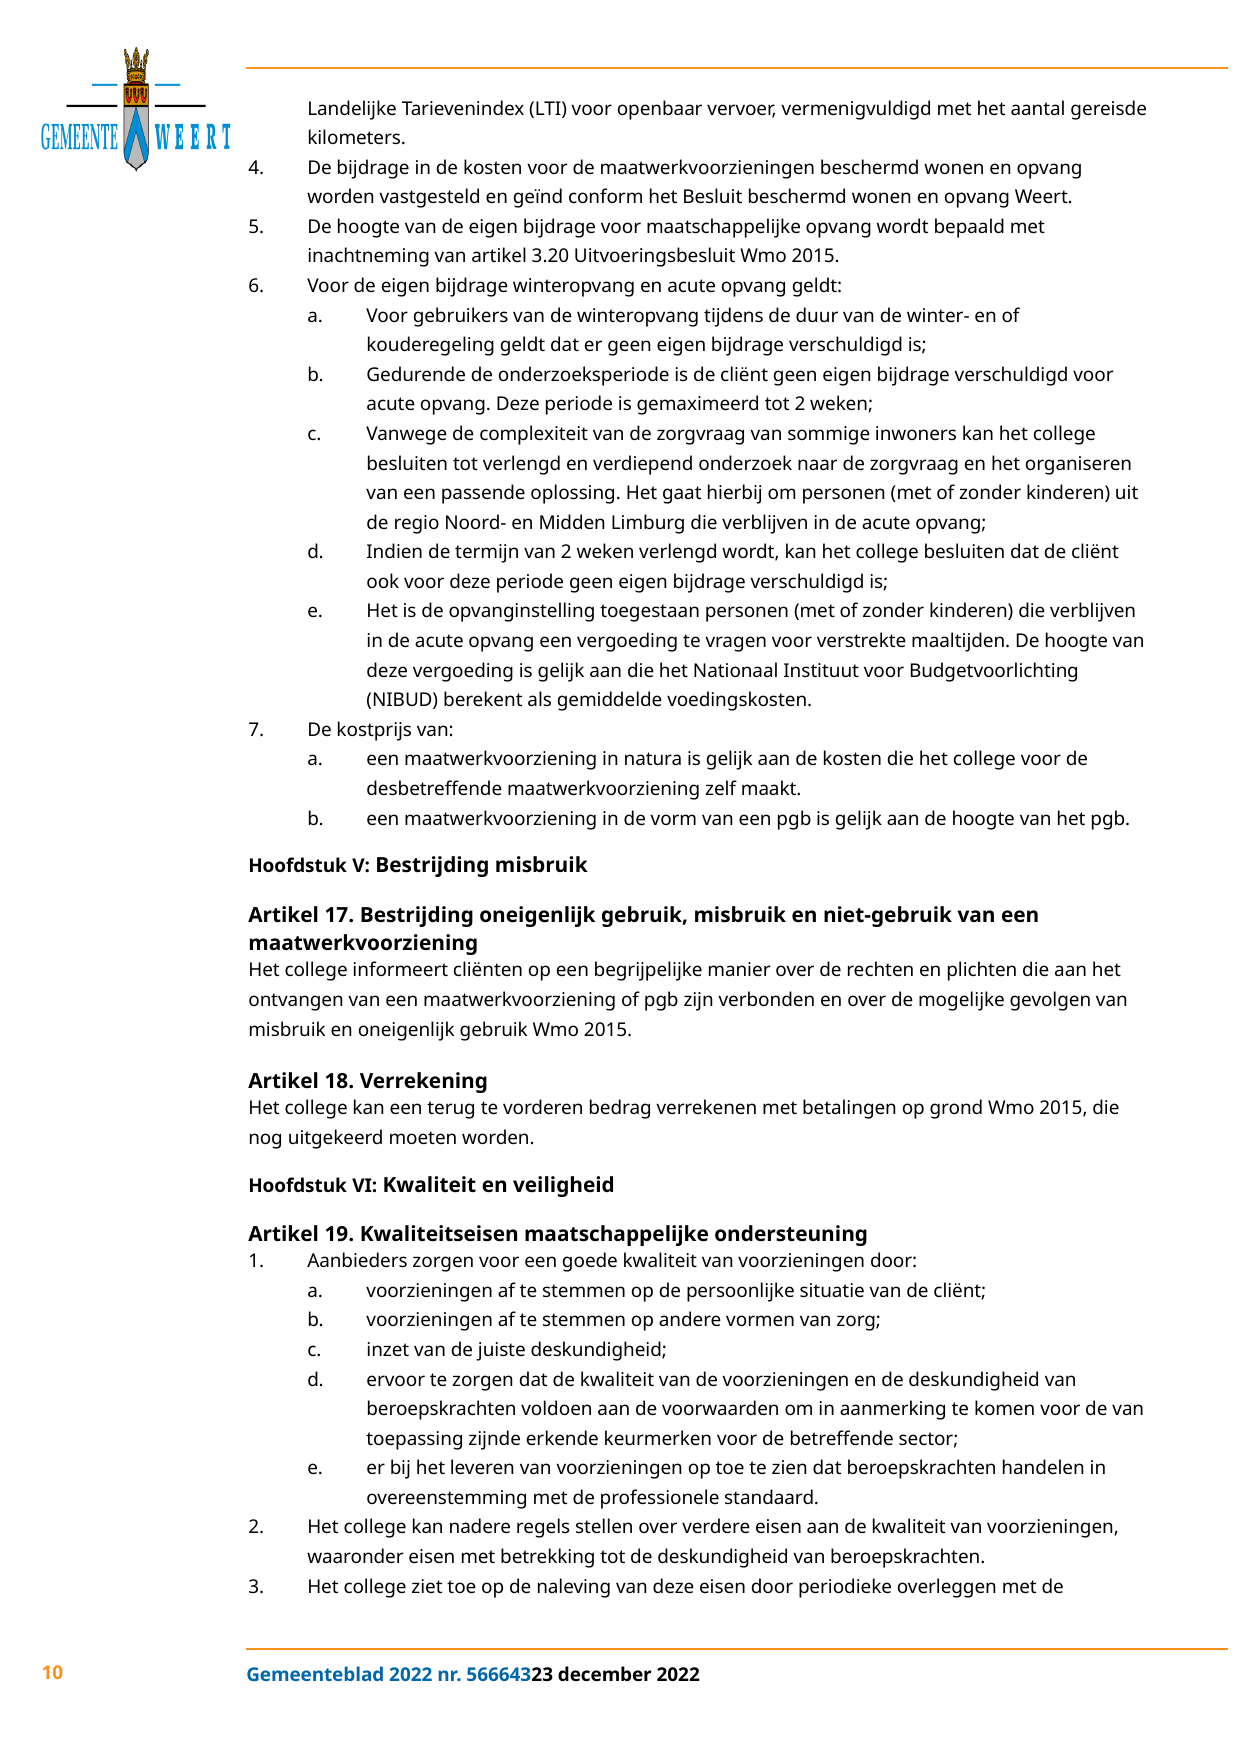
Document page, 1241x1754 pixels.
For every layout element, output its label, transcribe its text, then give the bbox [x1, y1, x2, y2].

text Artikel 18. Verrekening [248, 1066, 1152, 1094]
text Artikel 19. Kwaliteitseisen maatschappelijke ondersteuning [248, 1219, 1152, 1247]
list De bijdrage in de kosten voor de maatwerkvoorzieningen beschermd wonen en opvang worden vastgesteld en geïnd conform het Besluit beschermd wonen en opvang Weert. [248, 154, 1152, 209]
list inzet van de juiste deskundigheid; [307, 1336, 1152, 1362]
list Het college ziet toe op de naleving van deze eisen door periodieke overleggen met de [248, 1573, 1152, 1599]
picture [41, 47, 231, 172]
list ervoor te zorgen dat de kwaliteit van de voorzieningen en de deskundigheid van beroepskrachten voldoen aan de voorwaarden om in aanmerking te komen voor de van toepassing zijnde erkende keurmerken voor de betreffende sector; [307, 1366, 1152, 1451]
list De hoogte van de eigen bijdrage voor maatschappelijke opvang wordt bepaald met inachtneming van artikel 3.20 Uitvoeringsbesluit Wmo 2015. [248, 213, 1152, 268]
text Het college informeert cliënten op een begrijpelijke manier over de rechten en plichten die aan het ontvangen van een maatwerkvoorziening of pgb zijn verbonden en over de mogelijke gevolgen van misbruik en oneigenlijk gebruik Wmo 2015. [248, 957, 1152, 1041]
list Gedurende de onderzoeksperiode is de cliënt geen eigen bijdrage verschuldigd voor acute opvang. Deze periode is gemaximeerd tot 2 weken; [307, 361, 1152, 416]
list Aanbieders zorgen voor een goede kwaliteit van voorzieningen door: [248, 1247, 1152, 1273]
list een maatwerkvoorziening in natura is gelijk aan de kosten die het college voor de desbetreffende maatwerkvoorziening zelf maakt. [307, 746, 1152, 801]
list Landelijke Tarievenindex (LTI) voor openbaar vervoer, vermenigvuldigd met het aantal gereisde kilometers. [248, 95, 1152, 150]
list er bij het leveren van voorzieningen op toe te zien dat beroepskrachten handelen in overeenstemming met de professionele standaard. [307, 1454, 1152, 1510]
list Indien de termijn van 2 weken verlengd wordt, kan het college besluiten dat de cliënt ook voor deze periode geen eigen bijdrage verschuldigd is; [307, 538, 1152, 594]
list Het college kan nadere regels stellen over verdere eisen aan de kwaliteit van voorzieningen, waaronder eisen met betrekking tot de deskundigheid van beroepskrachten. [248, 1514, 1152, 1569]
list voorzieningen af te stemmen op andere vormen van zorg; [307, 1307, 1152, 1332]
text Artikel 17. Bestrijding oneigenlijk gebruik, misbruik en niet-gebruik van een maatwerkvoorziening [248, 900, 1152, 957]
text Hoofdstuk VI: Kwaliteit en veiligheid [248, 1170, 1152, 1198]
list een maatwerkvoorziening in de vorm van een pgb is gelijk aan de hoogte van het pgb. [307, 805, 1152, 831]
list Vanwege de complexiteit van de zorgvraag van sommige inwoners kan het college besluiten tot verlengd en verdiepend onderzoek naar de zorgvraag en het organiseren van een passende oplossing. Het gaat hierbij om personen (met of zonder kinderen) uit de regio Noord- en Midden Limburg die verblijven in de acute opvang; [307, 420, 1152, 535]
list Het is de opvanginstelling toegestaan personen (met of zonder kinderen) die verblijven in de acute opvang een vergoeding te vragen voor verstrekte maaltijden. De hoogte van deze vergoeding is gelijk aan die het Nationaal Instituut voor Budgetvoorlichting (NIBUD) berekent als gemiddelde voedingskosten. [307, 598, 1152, 712]
text Het college kan een terug te vorderen bedrag verrekenen met betalingen op grond Wmo 2015, die nog uitgekeerd moeten worden. [248, 1094, 1152, 1150]
list Voor de eigen bijdrage winteropvang en acute opvang geldt: [248, 272, 1152, 298]
text Hoofdstuk V: Bestrijding misbruik [248, 850, 1152, 879]
list voorzieningen af te stemmen op de persoonlijke situatie van de cliënt; [307, 1277, 1152, 1303]
list Voor gebruikers van de winteropvang tijdens de duur van de winter- en of kouderegeling geldt dat er geen eigen bijdrage verschuldigd is; [307, 302, 1152, 357]
list De kostprijs van: [248, 716, 1152, 742]
